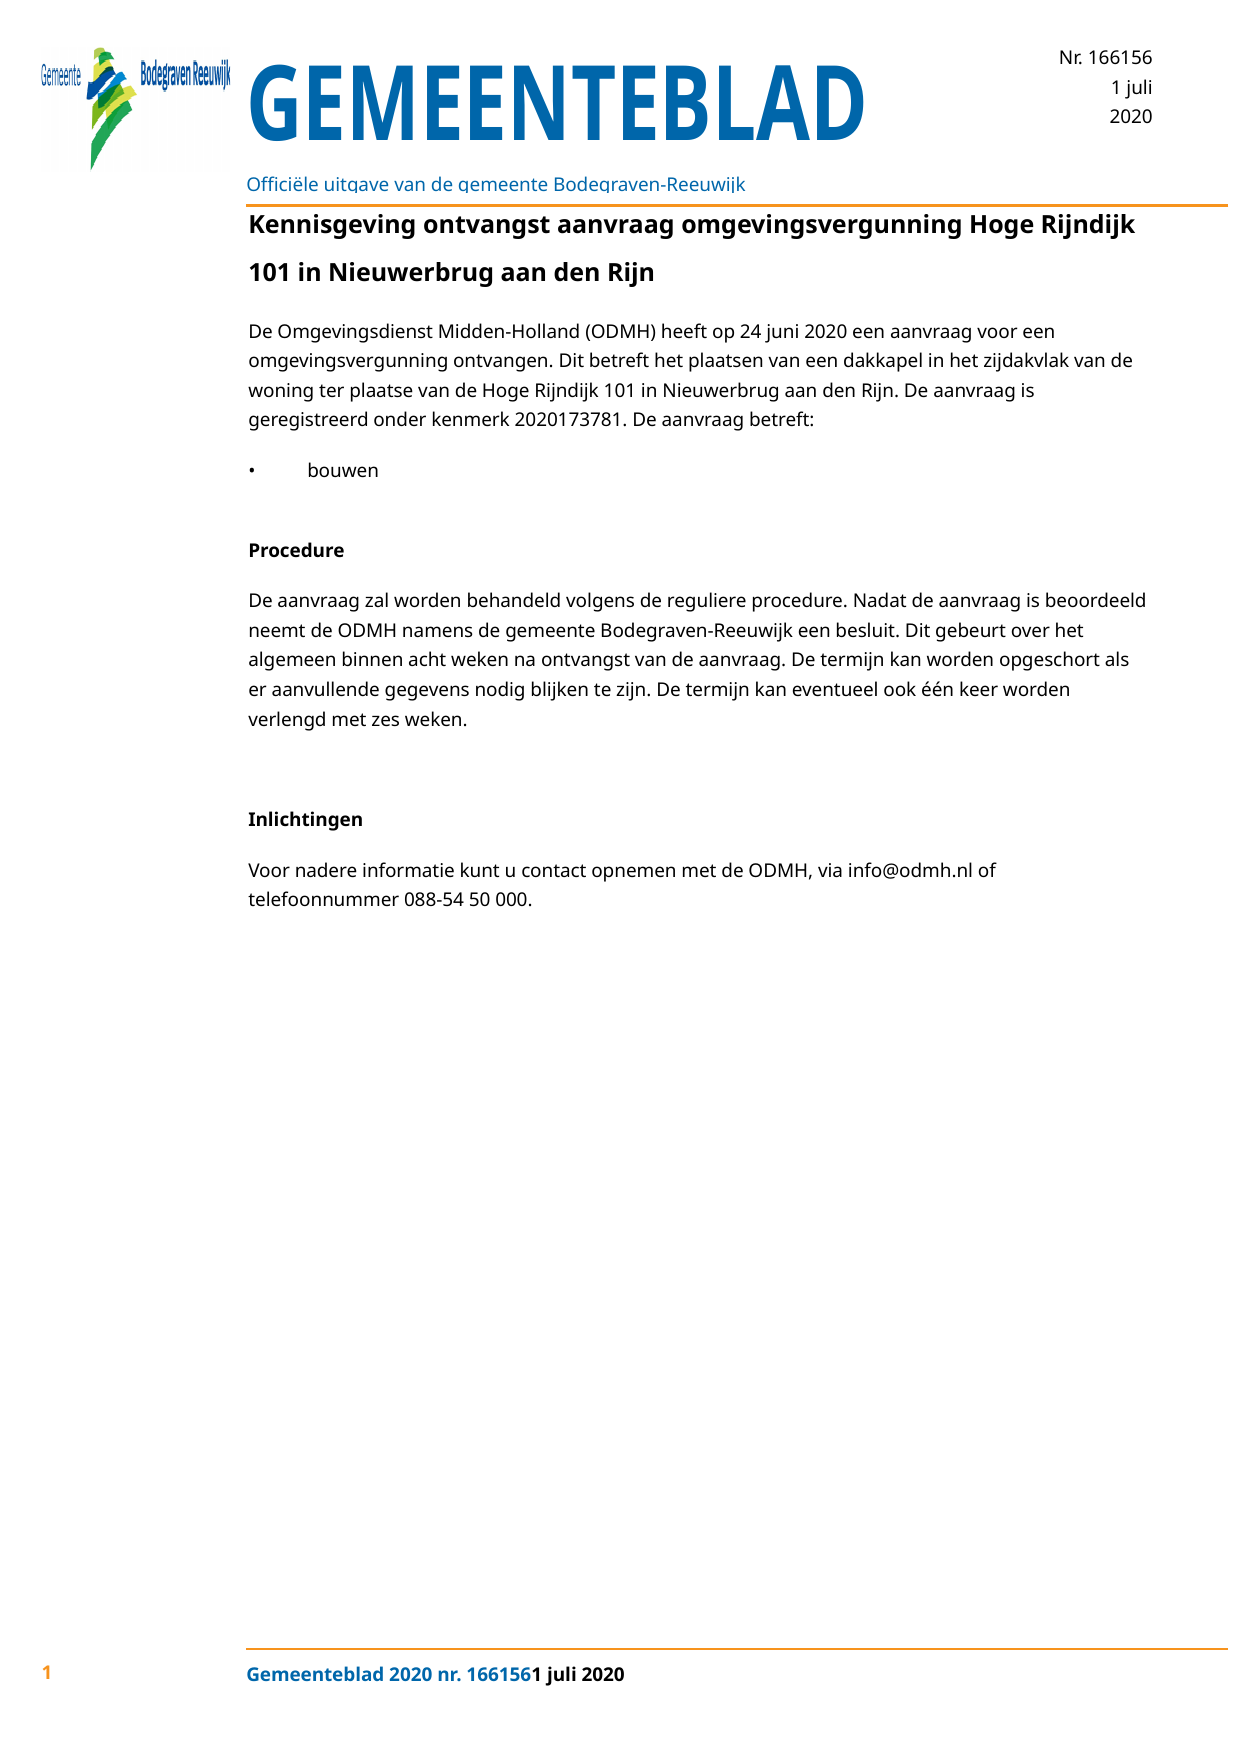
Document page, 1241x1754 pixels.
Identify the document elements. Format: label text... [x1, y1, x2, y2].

picture [41, 47, 231, 172]
text Procedure [248, 537, 1152, 563]
text Kennisgeving ontvangst aanvraag omgevingsvergunning Hoge Rijndijk 101 in Nieuwerbrug aan den Rijn [248, 207, 1152, 288]
text Inlichtingen [248, 807, 1152, 832]
text De Omgevingsdienst Midden-Holland (ODMH) heeft op 24 juni 2020 een aanvraag voor een omgevingsvergunning ontvangen. Dit betreft het plaatsen van een dakkapel in het zijdakvlak van de woning ter plaatse van de Hoge Rijndijk 101 in Nieuwerbrug aan den Rijn. De aanvraag is geregistreerd onder kenmerk 2020173781. De aanvraag betreft: [248, 318, 1152, 432]
text De aanvraag zal worden behandeld volgens de reguliere procedure. Nadat de aanvraag is beoordeeld neemt de ODMH namens de gemeente Bodegraven-Reeuwijk een besluit. Dit gebeurt over het algemeen binnen acht weken na ontvangst van de aanvraag. De termijn kan worden opgeschort als er aanvullende gegevens nodig blijken te zijn. De termijn kan eventueel ook één keer worden verlengd met zes weken. [248, 587, 1152, 732]
list bouwen [248, 457, 1152, 483]
text Voor nadere informatie kunt u contact opnemen met de ODMH, via info@odmh.nl of telefoonnummer 088-54 50 000. [248, 857, 1152, 912]
